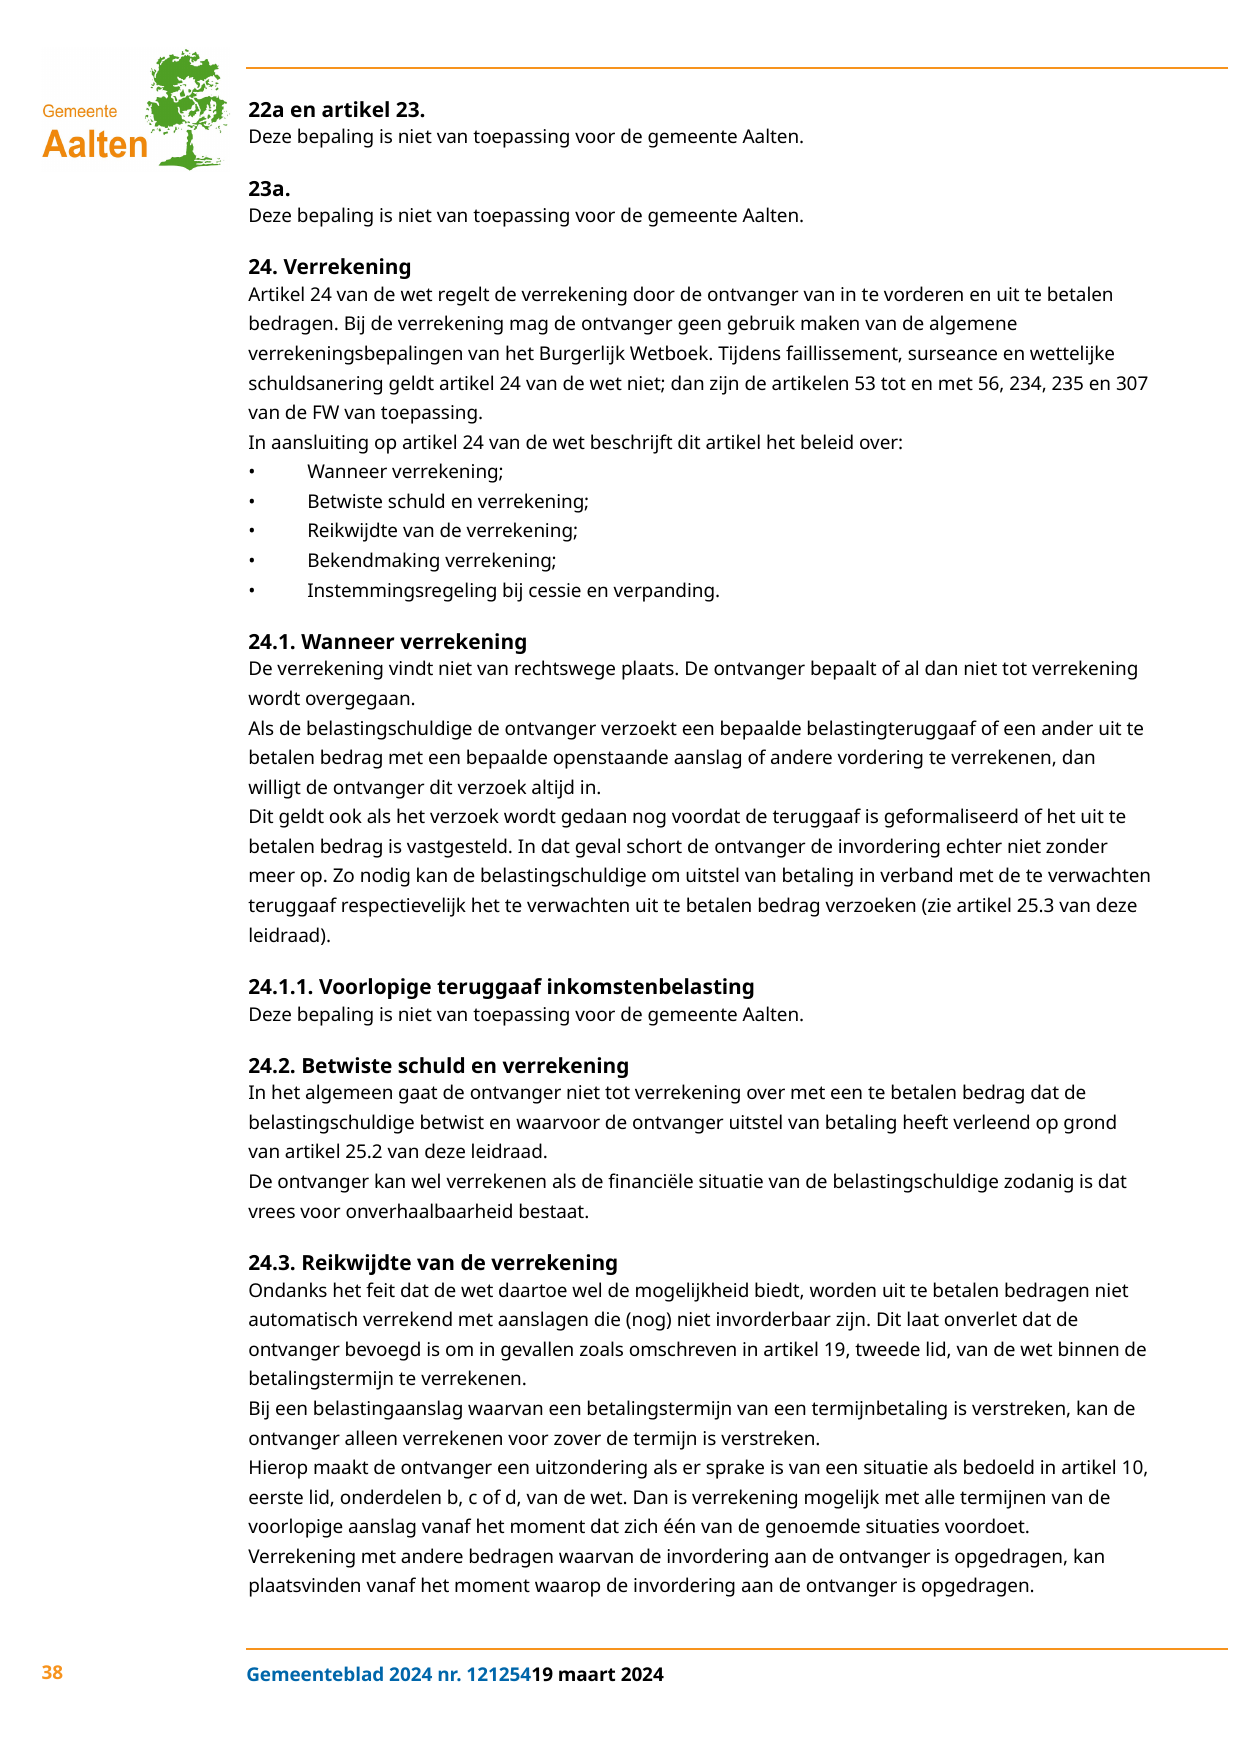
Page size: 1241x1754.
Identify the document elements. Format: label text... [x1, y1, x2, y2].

text De verrekening vindt niet van rechtswege plaats. De ontvanger bepaalt of al dan niet tot verrekening wordt overgegaan. [248, 656, 1152, 711]
text 24.3. Reikwijdte van de verrekening [248, 1248, 1152, 1277]
text Verrekening met andere bedragen waarvan de invordering aan de ontvanger is opgedragen, kan plaatsvinden vanaf het moment waarop de invordering aan de ontvanger is opgedragen. [248, 1543, 1152, 1598]
text Artikel 24 van de wet regelt de verrekening door de ontvanger van in te vorderen en uit te betalen bedragen. Bij de verrekening mag de ontvanger geen gebruik maken van de algemene verrekeningsbepalingen van het Burgerlijk Wetboek. Tijdens faillissement, surseance en wettelijke schuldsanering geldt artikel 24 van de wet niet; dan zijn de artikelen 53 tot en met 56, 234, 235 en 307 van de FW van toepassing. [248, 281, 1152, 425]
list Reikwijdte van de verrekening; [248, 518, 1152, 543]
list Betwiste schuld en verrekening; [248, 488, 1152, 514]
text 24.1.1. Voorlopige teruggaaf inkomstenbelasting [248, 972, 1152, 1001]
text Deze bepaling is niet van toepassing voor de gemeente Aalten. [248, 202, 1152, 228]
text Dit geldt ook als het verzoek wordt gedaan nog voordat de teruggaaf is geformaliseerd of het uit te betalen bedrag is vastgesteld. In dat geval schort de ontvanger de invordering echter niet zonder meer op. Zo nodig kan de belastingschuldige om uitstel van betaling in verband met de te verwachten teruggaaf respectievelijk het te verwachten uit te betalen bedrag verzoeken (zie artikel 25.3 van deze leidraad). [248, 803, 1152, 948]
text Bij een belastingaanslag waarvan een betalingstermijn van een termijnbetaling is verstreken, kan de ontvanger alleen verrekenen voor zover de termijn is verstreken. [248, 1395, 1152, 1450]
text Deze bepaling is niet van toepassing voor de gemeente Aalten. [248, 1001, 1152, 1026]
text betalen bedrag met een bepaalde openstaande aanslag of andere vordering te verrekenen, dan willigt de ontvanger dit verzoek altijd in. [248, 744, 1152, 800]
list Instemmingsregeling bij cessie en verpanding. [248, 577, 1152, 602]
text 24.1. Wanneer verrekening [248, 627, 1152, 656]
text 22a en artikel 23. [248, 95, 1152, 123]
text Hierop maakt de ontvanger een uitzondering als er sprake is van een situatie als bedoeld in artikel 10, eerste lid, onderdelen b, c of d, van de wet. Dan is verrekening mogelijk met alle termijnen van de voorlopige aanslag vanaf het moment dat zich één van de genoemde situaties voordoet. [248, 1454, 1152, 1539]
text In het algemeen gaat de ontvanger niet tot verrekening over met een te betalen bedrag dat de [248, 1079, 1152, 1105]
text De ontvanger kan wel verrekenen als de financiële situatie van de belastingschuldige zodanig is dat vrees voor onverhaalbaarheid bestaat. [248, 1168, 1152, 1224]
text belastingschuldige betwist en waarvoor de ontvanger uitstel van betaling heeft verleend op grond van artikel 25.2 van deze leidraad. [248, 1109, 1152, 1164]
list Bekendmaking verrekening; [248, 547, 1152, 573]
text In aansluiting op artikel 24 van de wet beschrijft dit artikel het beleid over: [248, 429, 1152, 454]
list Wanneer verrekening; [248, 458, 1152, 484]
text Ondanks het feit dat de wet daartoe wel de mogelijkheid biedt, worden uit te betalen bedragen niet automatisch verrekend met aanslagen die (nog) niet invorderbaar zijn. Dit laat onverlet dat de ontvanger bevoegd is om in gevallen zoals omschreven in artikel 19, tweede lid, van de wet binnen de betalingstermijn te verrekenen. [248, 1277, 1152, 1391]
text 24. Verrekening [248, 252, 1152, 281]
picture [41, 47, 231, 172]
text 23a. [248, 174, 1152, 202]
text 24.2. Betwiste schuld en verrekening [248, 1051, 1152, 1079]
text Als de belastingschuldige de ontvanger verzoekt een bepaalde belastingteruggaaf of een ander uit te [248, 715, 1152, 741]
text Deze bepaling is niet van toepassing voor de gemeente Aalten. [248, 123, 1152, 149]
